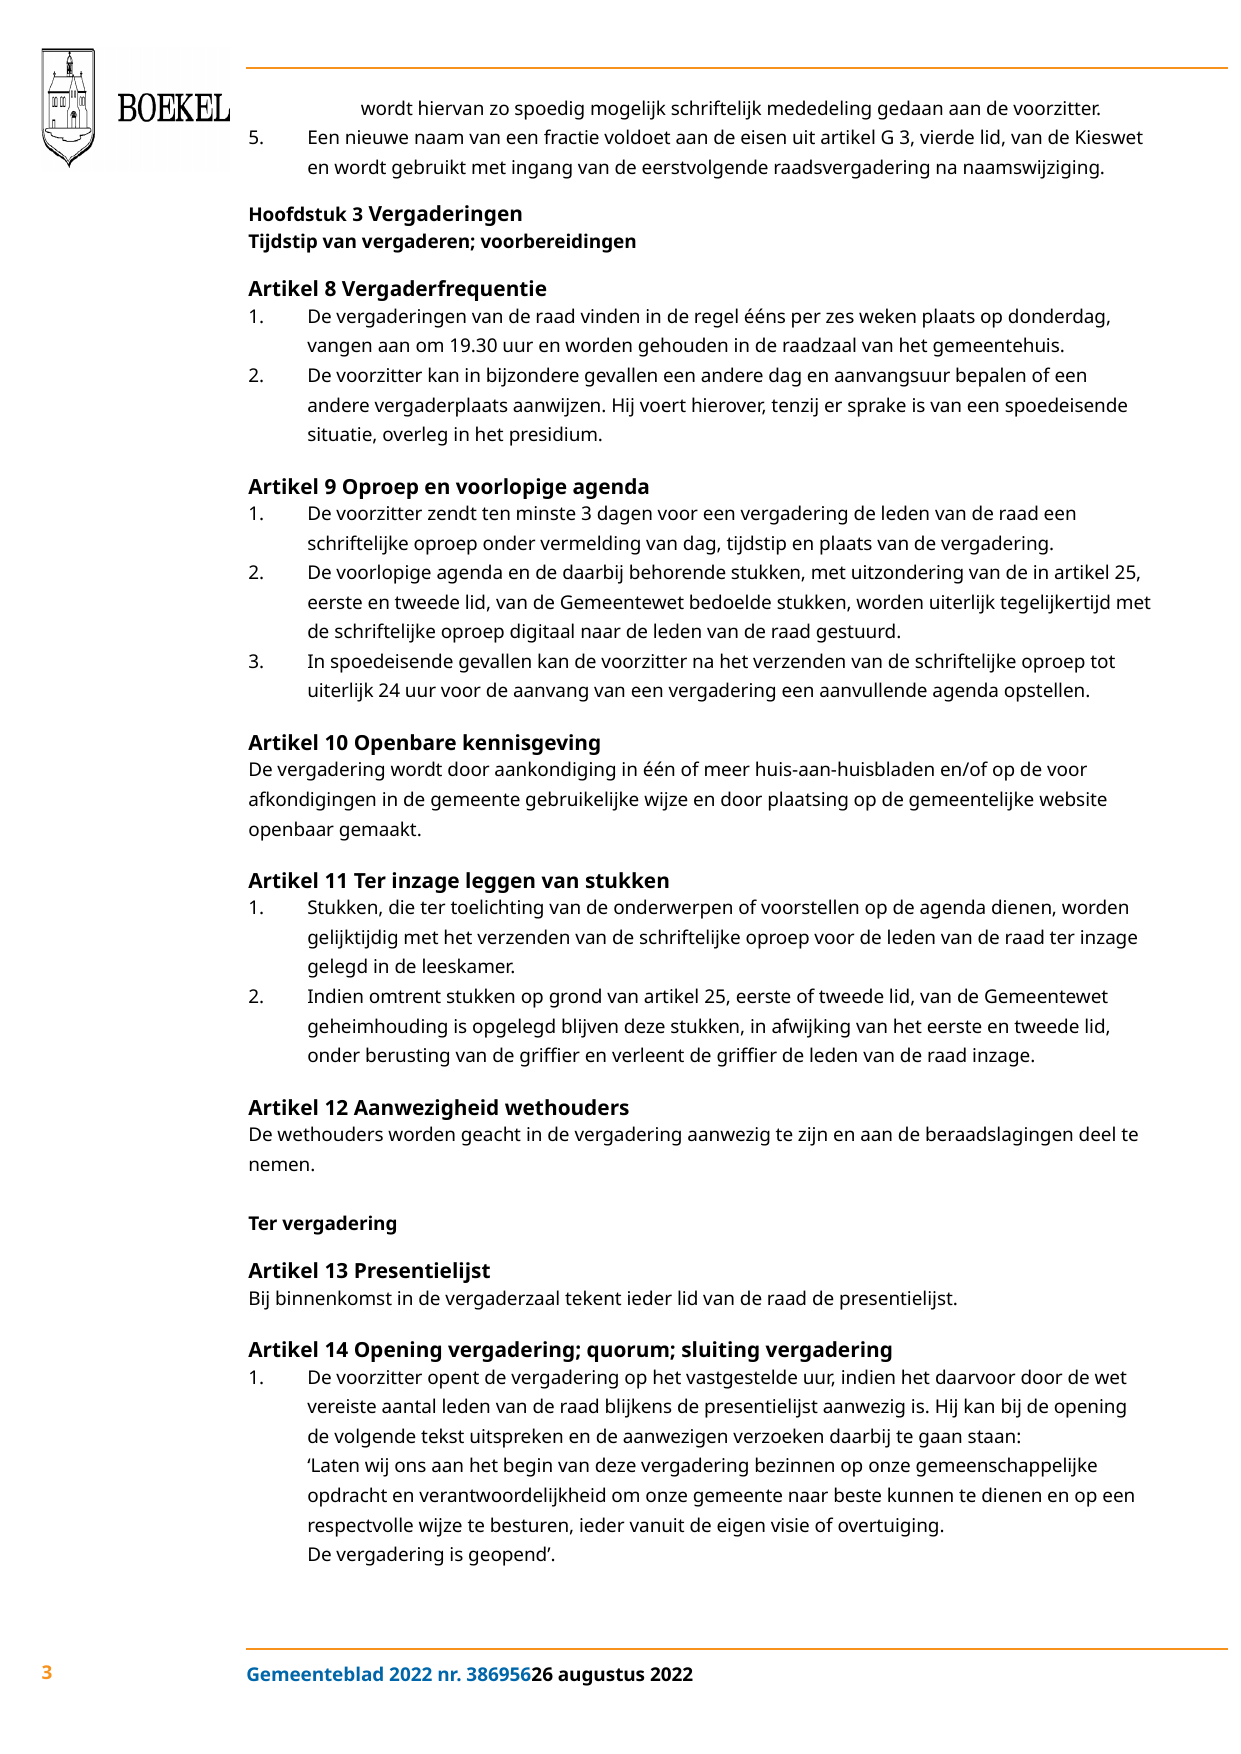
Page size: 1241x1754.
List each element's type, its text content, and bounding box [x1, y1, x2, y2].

list Een nieuwe naam van een fractie voldoet aan de eisen uit artikel G 3, vierde lid, van de Kieswet en wordt gebruikt met ingang van de eerstvolgende raadsvergadering na naamswijziging. [248, 124, 1152, 180]
text Artikel 9 Oproep en voorlopige agenda [248, 472, 1152, 500]
text De vergadering wordt door aankondiging in één of meer huis-aan-huisbladen en/of op de voor afkondigingen in de gemeente gebruikelijke wijze en door plaatsing op de gemeentelijke website openbaar gemaakt. [248, 757, 1152, 841]
list De voorlopige agenda en de daarbij behorende stukken, met uitzondering van de in artikel 25, eerste en tweede lid, van de Gemeentewet bedoelde stukken, worden uiterlijk tegelijkertijd met de schriftelijke oproep digitaal naar de leden van de raad gestuurd. [248, 559, 1152, 644]
text De wethouders worden geacht in de vergadering aanwezig te zijn en aan de beraadslagingen deel te nemen. [248, 1121, 1152, 1177]
list De vergaderingen van de raad vinden in de regel ééns per zes weken plaats op donderdag, vangen aan om 19.30 uur en worden gehouden in de raadzaal van het gemeentehuis. [248, 303, 1152, 358]
text Hoofdstuk 3 Vergaderingen [248, 199, 1152, 228]
list De voorzitter zendt ten minste 3 dagen voor een vergadering de leden van de raad een schriftelijke oproep onder vermelding van dag, tijdstip en plaats van de vergadering. [248, 500, 1152, 556]
text Artikel 8 Vergaderfrequentie [248, 274, 1152, 303]
list De vergadering is geopend’. [248, 1541, 1152, 1567]
list Stukken, die ter toelichting van de onderwerpen of voorstellen op de agenda dienen, worden gelijktijdig met het verzenden van de schriftelijke oproep voor de leden van de raad ter inzage gelegd in de leeskamer. [248, 894, 1152, 979]
text Artikel 11 Ter inzage leggen van stukken [248, 866, 1152, 894]
text Artikel 12 Aanwezigheid wethouders [248, 1093, 1152, 1121]
list De voorzitter kan in bijzondere gevallen een andere dag en aanvangsuur bepalen of een andere vergaderplaats aanwijzen. Hij voert hierover, tenzij er sprake is van een spoedeisende situatie, overleg in het presidium. [248, 362, 1152, 447]
list wordt hiervan zo spoedig mogelijk schriftelijk mededeling gedaan aan de voorzitter. [323, 95, 1152, 121]
text Artikel 10 Openbare kennisgeving [248, 728, 1152, 757]
list ‘Laten wij ons aan het begin van deze vergadering bezinnen op onze gemeenschappelijke opdracht en verantwoordelijkheid om onze gemeente naar beste kunnen te dienen en op een respectvolle wijze te besturen, ieder vanuit de eigen visie of overtuiging. [248, 1453, 1152, 1538]
text Artikel 13 Presentielijst [248, 1257, 1152, 1285]
text Bij binnenkomst in de vergaderzaal tekent ieder lid van de raad de presentielijst. [248, 1285, 1152, 1311]
text Tijdstip van vergaderen; voorbereidingen [248, 228, 1152, 254]
picture [41, 47, 231, 172]
text Artikel 14 Opening vergadering; quorum; sluiting vergadering [248, 1336, 1152, 1364]
text Ter vergadering [248, 1210, 1152, 1236]
list De voorzitter opent de vergadering op het vastgestelde uur, indien het daarvoor door de wet vereiste aantal leden van de raad blijkens de presentielijst aanwezig is. Hij kan bij de opening de volgende tekst uitspreken en de aanwezigen verzoeken daarbij te gaan staan: [248, 1364, 1152, 1449]
list In spoedeisende gevallen kan de voorzitter na het verzenden van de schriftelijke oproep tot uiterlijk 24 uur voor de aanvang van een vergadering een aanvullende agenda opstellen. [248, 648, 1152, 703]
list Indien omtrent stukken op grond van artikel 25, eerste of tweede lid, van de Gemeentewet geheimhouding is opgelegd blijven deze stukken, in afwijking van het eerste en tweede lid, onder berusting van de griffier en verleent de griffier de leden van de raad inzage. [248, 983, 1152, 1068]
